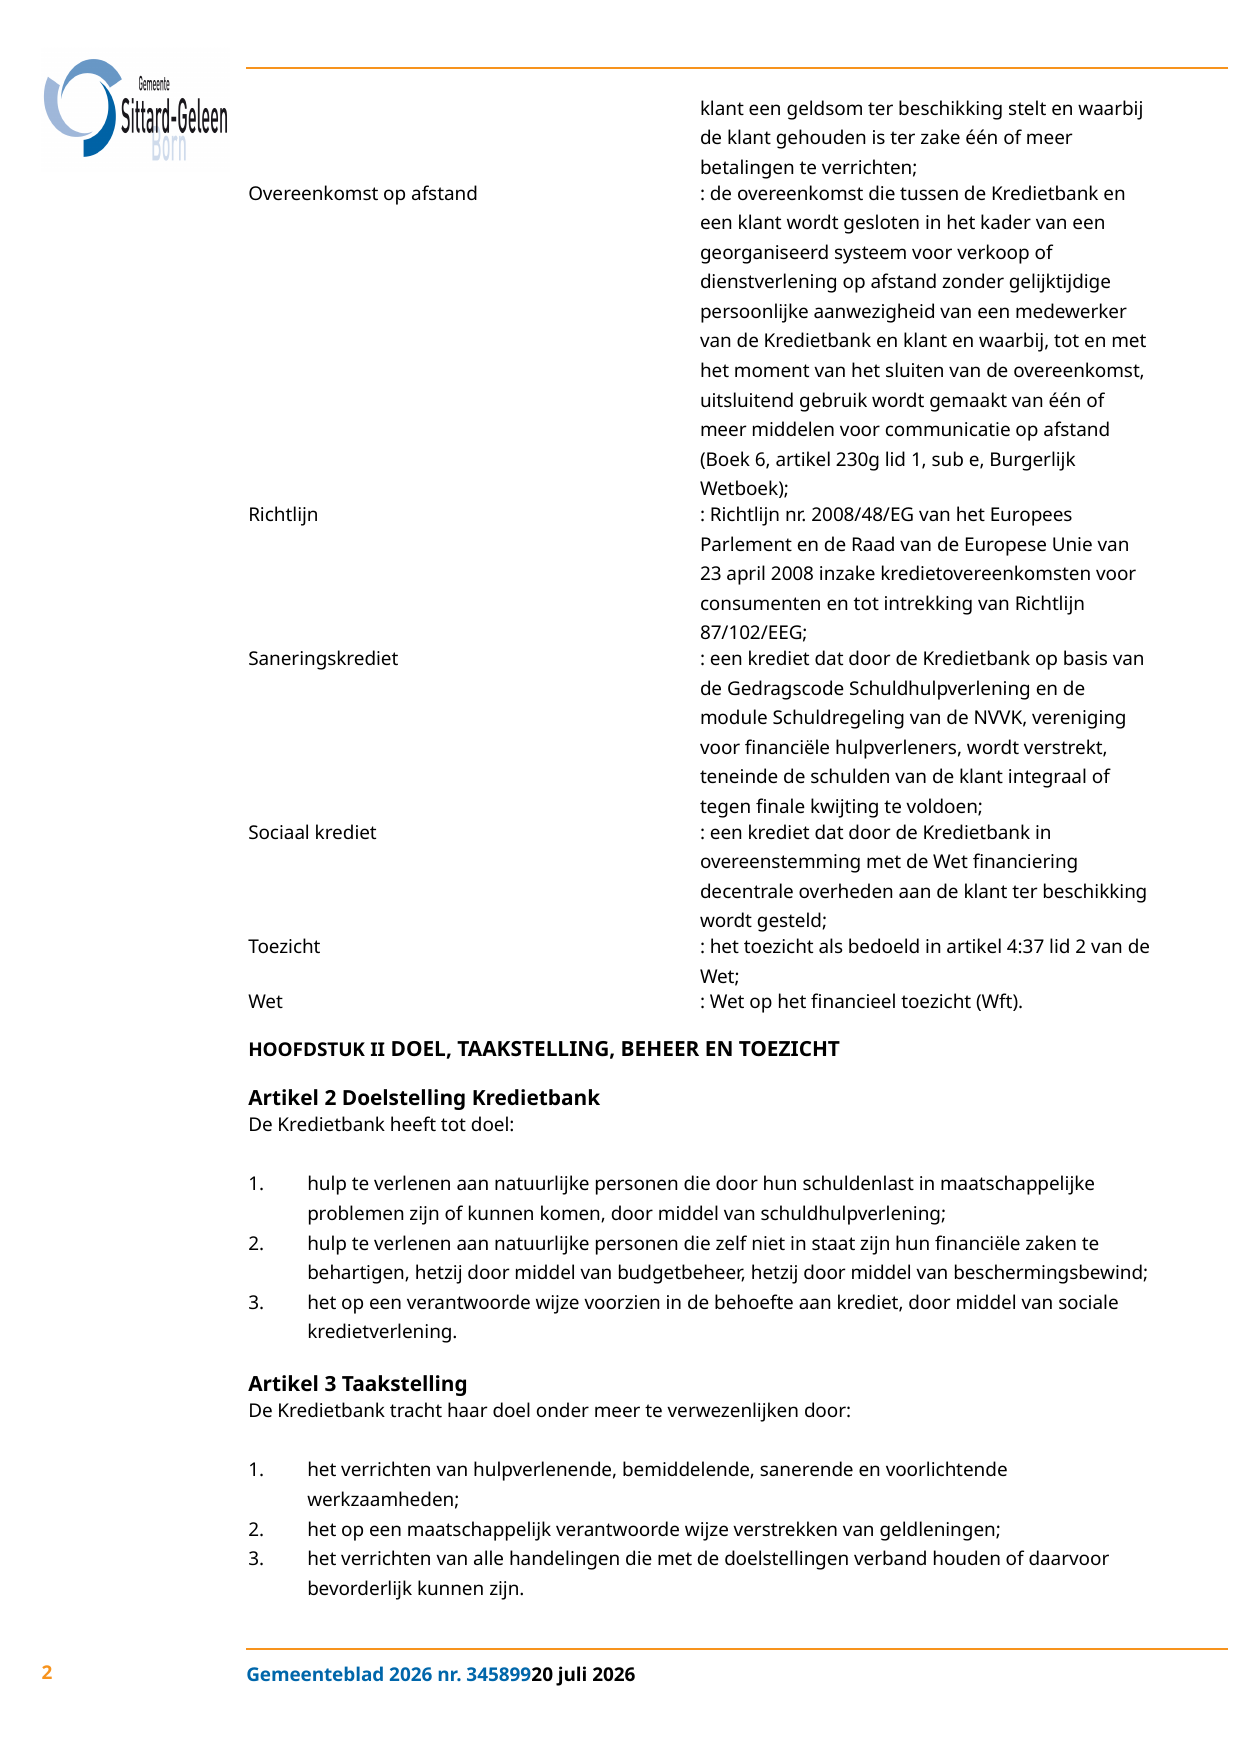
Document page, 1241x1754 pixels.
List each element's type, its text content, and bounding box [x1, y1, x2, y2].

text De Kredietbank heeft tot doel: [248, 1111, 1152, 1137]
list hulp te verlenen aan natuurlijke personen die door hun schuldenlast in maatschappelijke problemen zijn of kunnen komen, door middel van schuldhulpverlening; [248, 1171, 1152, 1226]
table_cell : een krediet dat door de Kredietbank op basis van de Gedragscode Schuldhulpverlening en de module Schuldregeling van de NVVK, vereniging voor financiële hulpverleners, wordt verstrekt, teneinde de schulden van de klant integraal of tegen finale kwijting te voldoen; [700, 645, 1152, 819]
table_cell : een krediet dat door de Kredietbank in overeenstemming met de Wet financiering decentrale overheden aan de klant ter beschikking wordt gesteld; [700, 819, 1152, 933]
table_cell : Richtlijn nr. 2008/48/EG van het Europees Parlement en de Raad van de Europese Unie van 23 april 2008 inzake kredietovereenkomsten voor consumenten en tot intrekking van Richtlijn 87/102/EEG; [700, 501, 1152, 645]
table_cell Saneringskrediet [248, 645, 700, 819]
table_cell : Wet op het financieel toezicht (Wft). [700, 989, 1152, 1014]
text HOOFDSTUK II DOEL, TAAKSTELLING, BEHEER EN TOEZICHT [248, 1034, 1152, 1062]
table_cell Wet [248, 989, 700, 1014]
text De Kredietbank tracht haar doel onder meer te verwezenlijken door: [248, 1397, 1152, 1423]
text Artikel 2 Doelstelling Kredietbank [248, 1083, 1152, 1111]
table_cell Sociaal krediet [248, 819, 700, 933]
text Artikel 3 Taakstelling [248, 1369, 1152, 1397]
list het op een maatschappelijk verantwoorde wijze verstrekken van geldleningen; [248, 1516, 1152, 1541]
table_cell Overeenkomst op afstand [248, 180, 700, 501]
table_cell Toezicht [248, 934, 700, 989]
table_cell : de overeenkomst die tussen de Kredietbank en een klant wordt gesloten in het kader van een georganiseerd systeem voor verkoop of dienstverlening op afstand zonder gelijktijdige persoonlijke aanwezigheid van een medewerker van de Kredietbank en klant en waarbij, tot en met het moment van het sluiten van de overeenkomst, uitsluitend gebruik wordt gemaakt van één of meer middelen voor communicatie op afstand (Boek 6, artikel 230g lid 1, sub e, Burgerlijk Wetboek); [700, 180, 1152, 501]
table_cell : het toezicht als bedoeld in artikel 4:37 lid 2 van de Wet; [700, 934, 1152, 989]
list het op een verantwoorde wijze voorzien in de behoefte aan krediet, door middel van sociale kredietverlening. [248, 1289, 1152, 1344]
list het verrichten van hulpverlenende, bemiddelende, sanerende en voorlichtende werkzaamheden; [248, 1457, 1152, 1512]
list hulp te verlenen aan natuurlijke personen die zelf niet in staat zijn hun financiële zaken te behartigen, hetzij door middel van budgetbeheer, hetzij door middel van beschermingsbewind; [248, 1230, 1152, 1285]
table_cell [248, 95, 700, 180]
table_cell Richtlijn [248, 501, 700, 645]
table_cell klant een geldsom ter beschikking stelt en waarbij de klant gehouden is ter zake één of meer betalingen te verrichten; [700, 95, 1152, 180]
list het verrichten van alle handelingen die met de doelstellingen verband houden of daarvoor bevorderlijk kunnen zijn. [248, 1545, 1152, 1601]
picture [41, 47, 231, 172]
